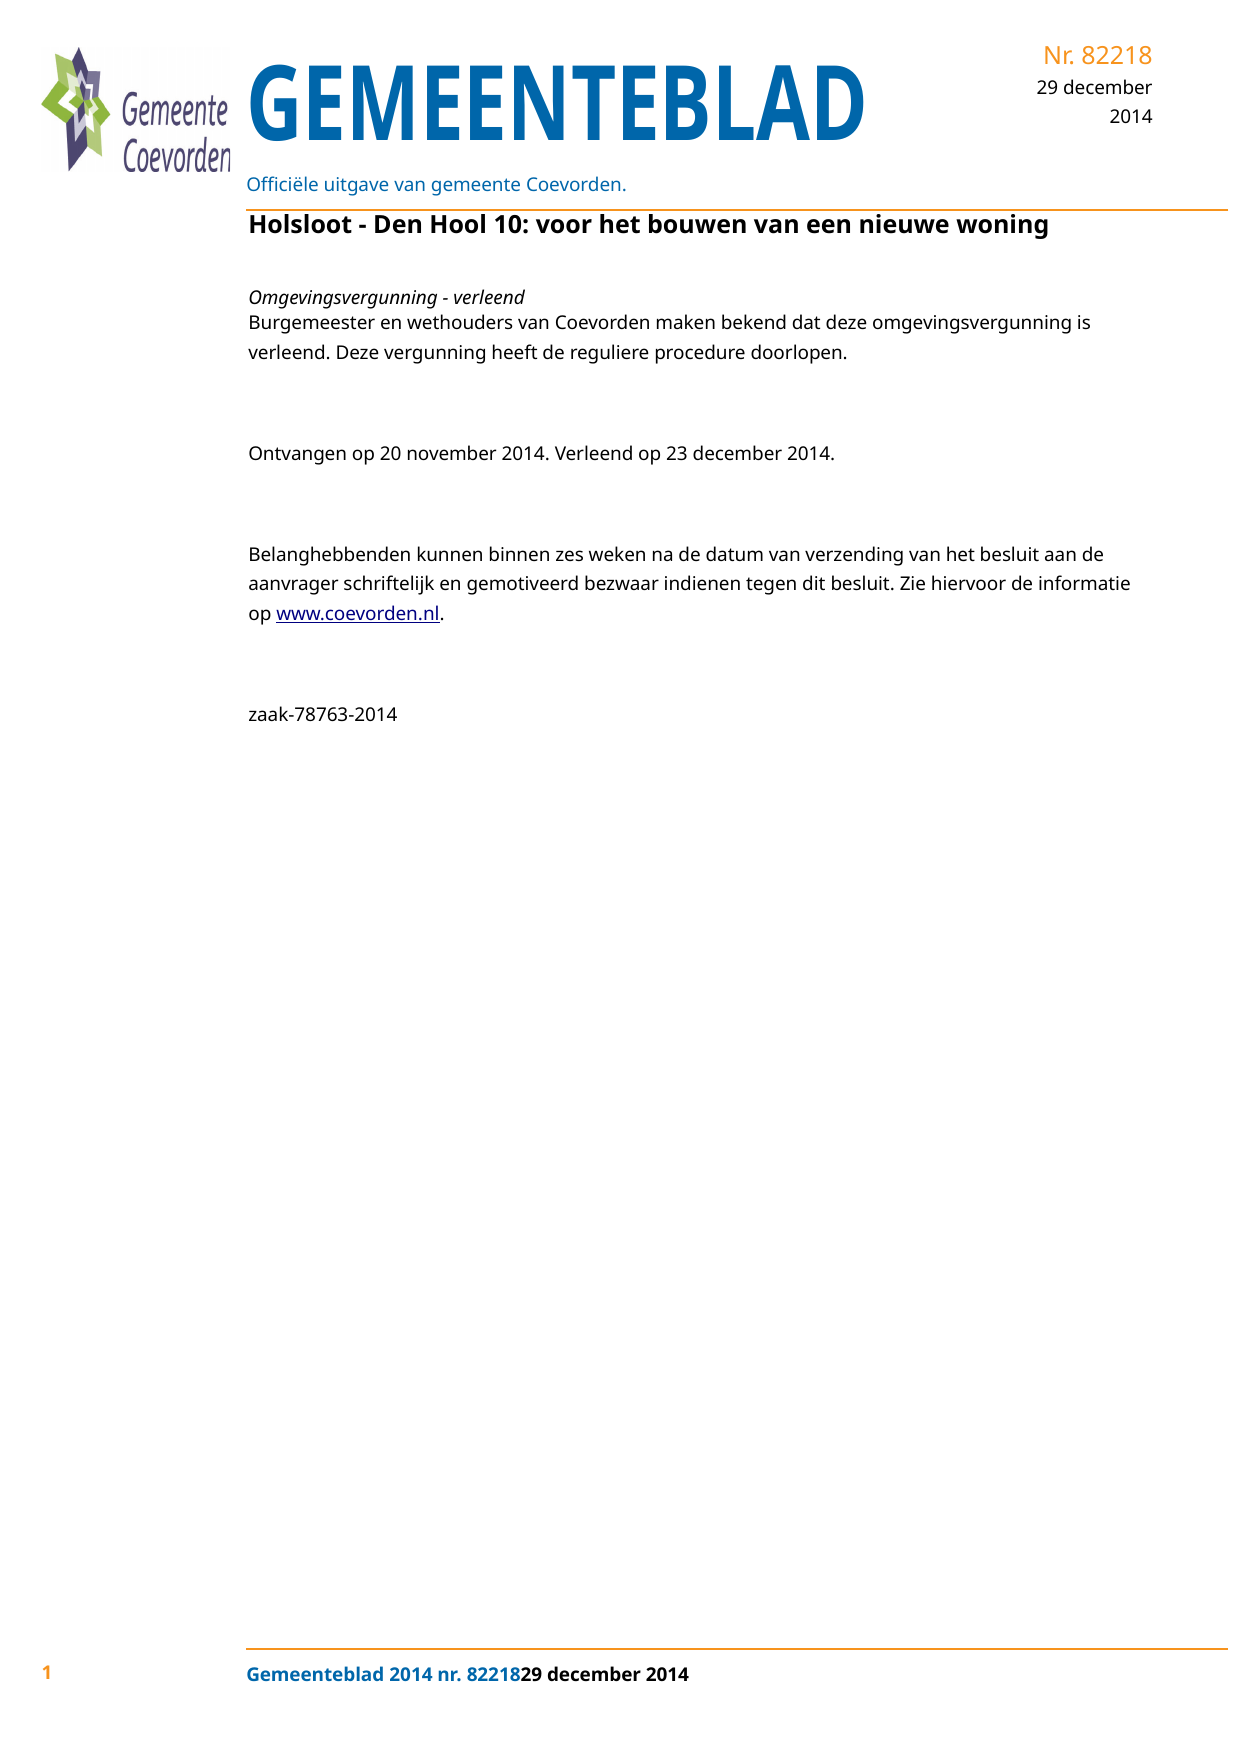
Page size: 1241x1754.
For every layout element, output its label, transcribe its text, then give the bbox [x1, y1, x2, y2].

text Omgevingsvergunning - verleend [248, 284, 1152, 309]
text Burgemeester en wethouders van Coevorden maken bekend dat deze omgevingsvergunning is verleend. Deze vergunning heeft de reguliere procedure doorlopen. [248, 309, 1152, 365]
text Ontvangen op 20 november 2014. Verleend op 23 december 2014. [248, 440, 1152, 466]
picture [41, 47, 231, 172]
text Holsloot - Den Hool 10: voor het bouwen van een nieuwe woning [248, 211, 1152, 241]
text zaak-78763-2014 [248, 701, 1152, 727]
text Belanghebbenden kunnen binnen zes weken na de datum van verzending van het besluit aan de aanvrager schriftelijk en gemotiveerd bezwaar indienen tegen dit besluit. Zie hiervoor de informatie op www.coevorden.nl. [248, 541, 1152, 626]
